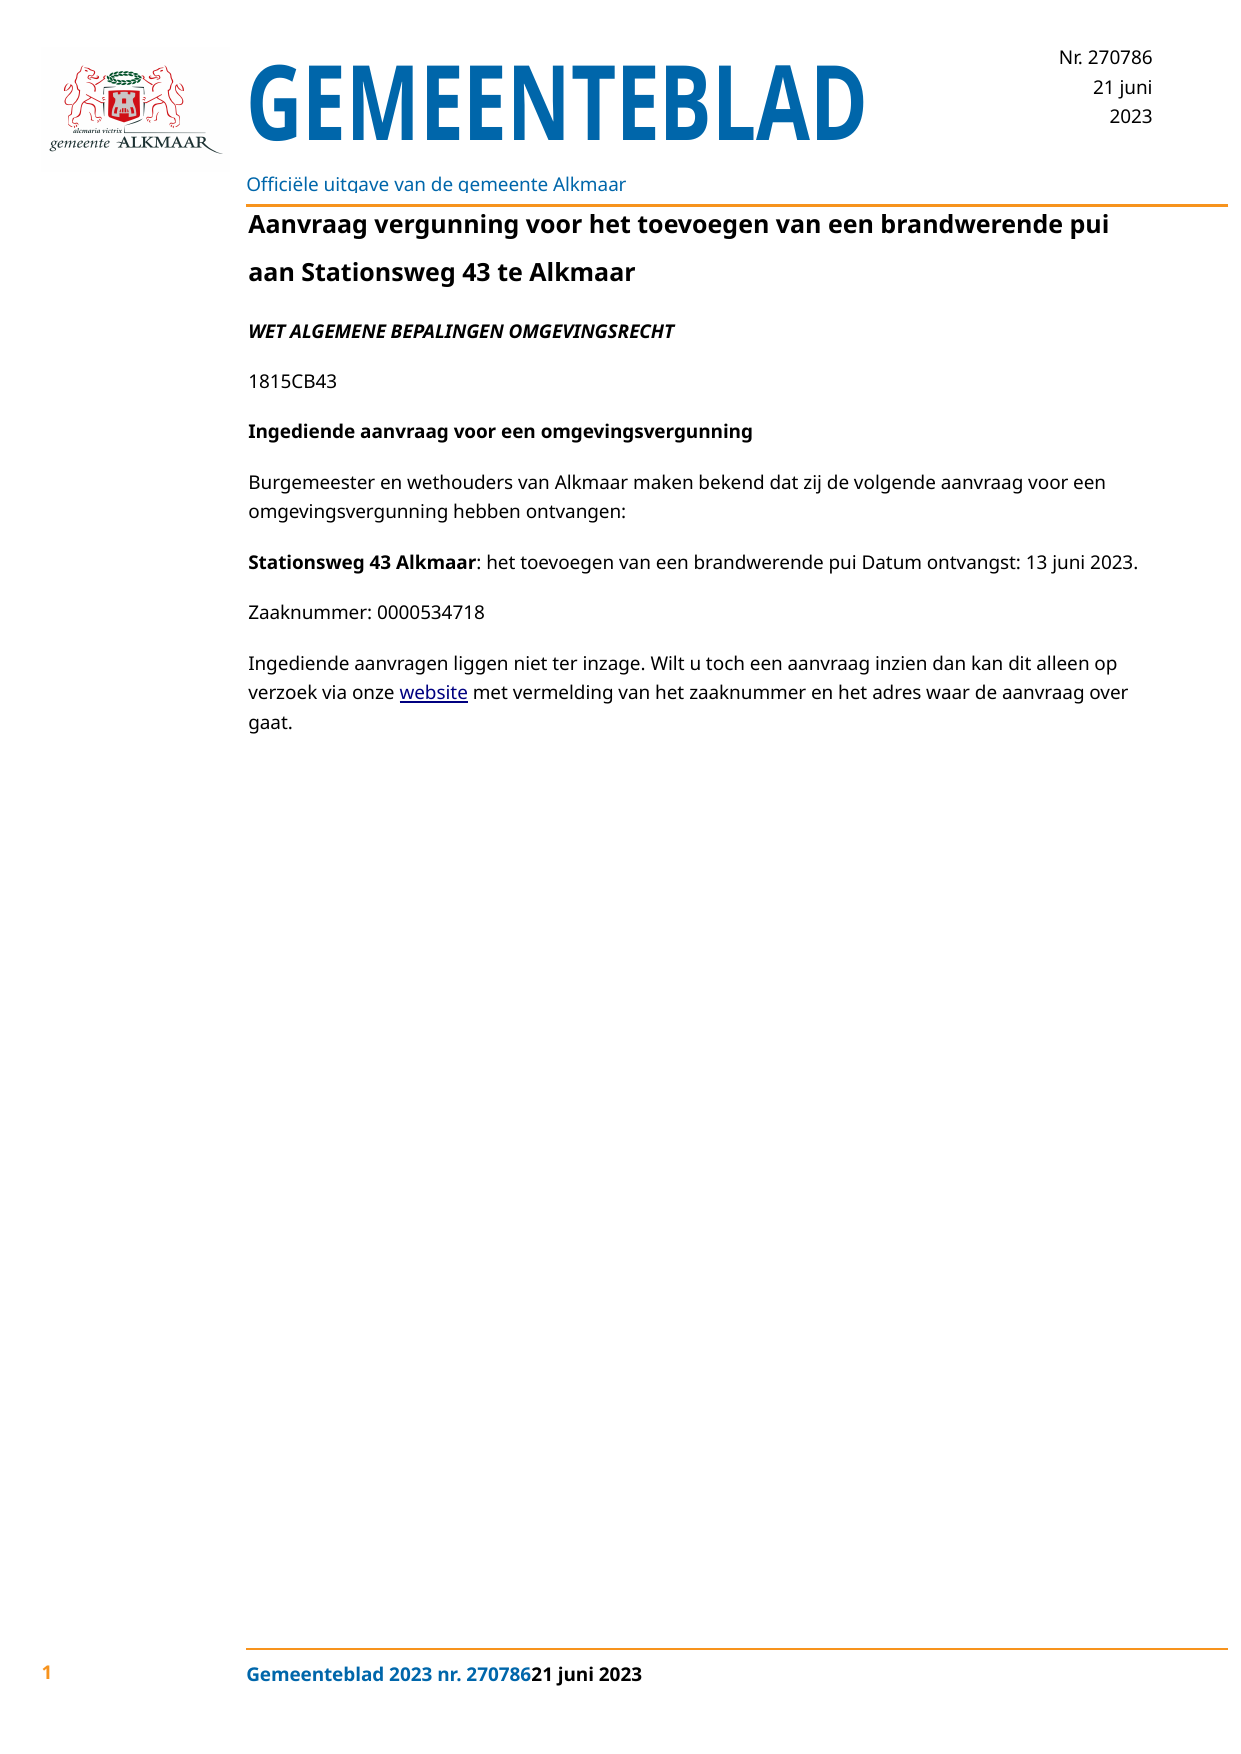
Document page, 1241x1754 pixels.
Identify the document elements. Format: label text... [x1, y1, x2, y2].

text 1815CB43 [248, 368, 1152, 394]
text Stationsweg 43 Alkmaar: het toevoegen van een brandwerende pui Datum ontvangst: 13 juni 2023. [248, 549, 1152, 575]
text Ingediende aanvragen liggen niet ter inzage. Wilt u toch een aanvraag inzien dan kan dit alleen op verzoek via onze website met vermelding van het zaaknummer en het adres waar de aanvraag over gaat. [248, 650, 1152, 735]
text Aanvraag vergunning voor het toevoegen van een brandwerende pui aan Stationsweg 43 te Alkmaar [248, 207, 1152, 288]
text WET ALGEMENE BEPALINGEN OMGEVINGSRECHT [248, 318, 1152, 344]
text Ingediende aanvraag voor een omgevingsvergunning [248, 419, 1152, 444]
picture [41, 47, 231, 172]
text Burgemeester en wethouders van Alkmaar maken bekend dat zij de volgende aanvraag voor een omgevingsvergunning hebben ontvangen: [248, 469, 1152, 524]
text Zaaknummer: 0000534718 [248, 599, 1152, 625]
